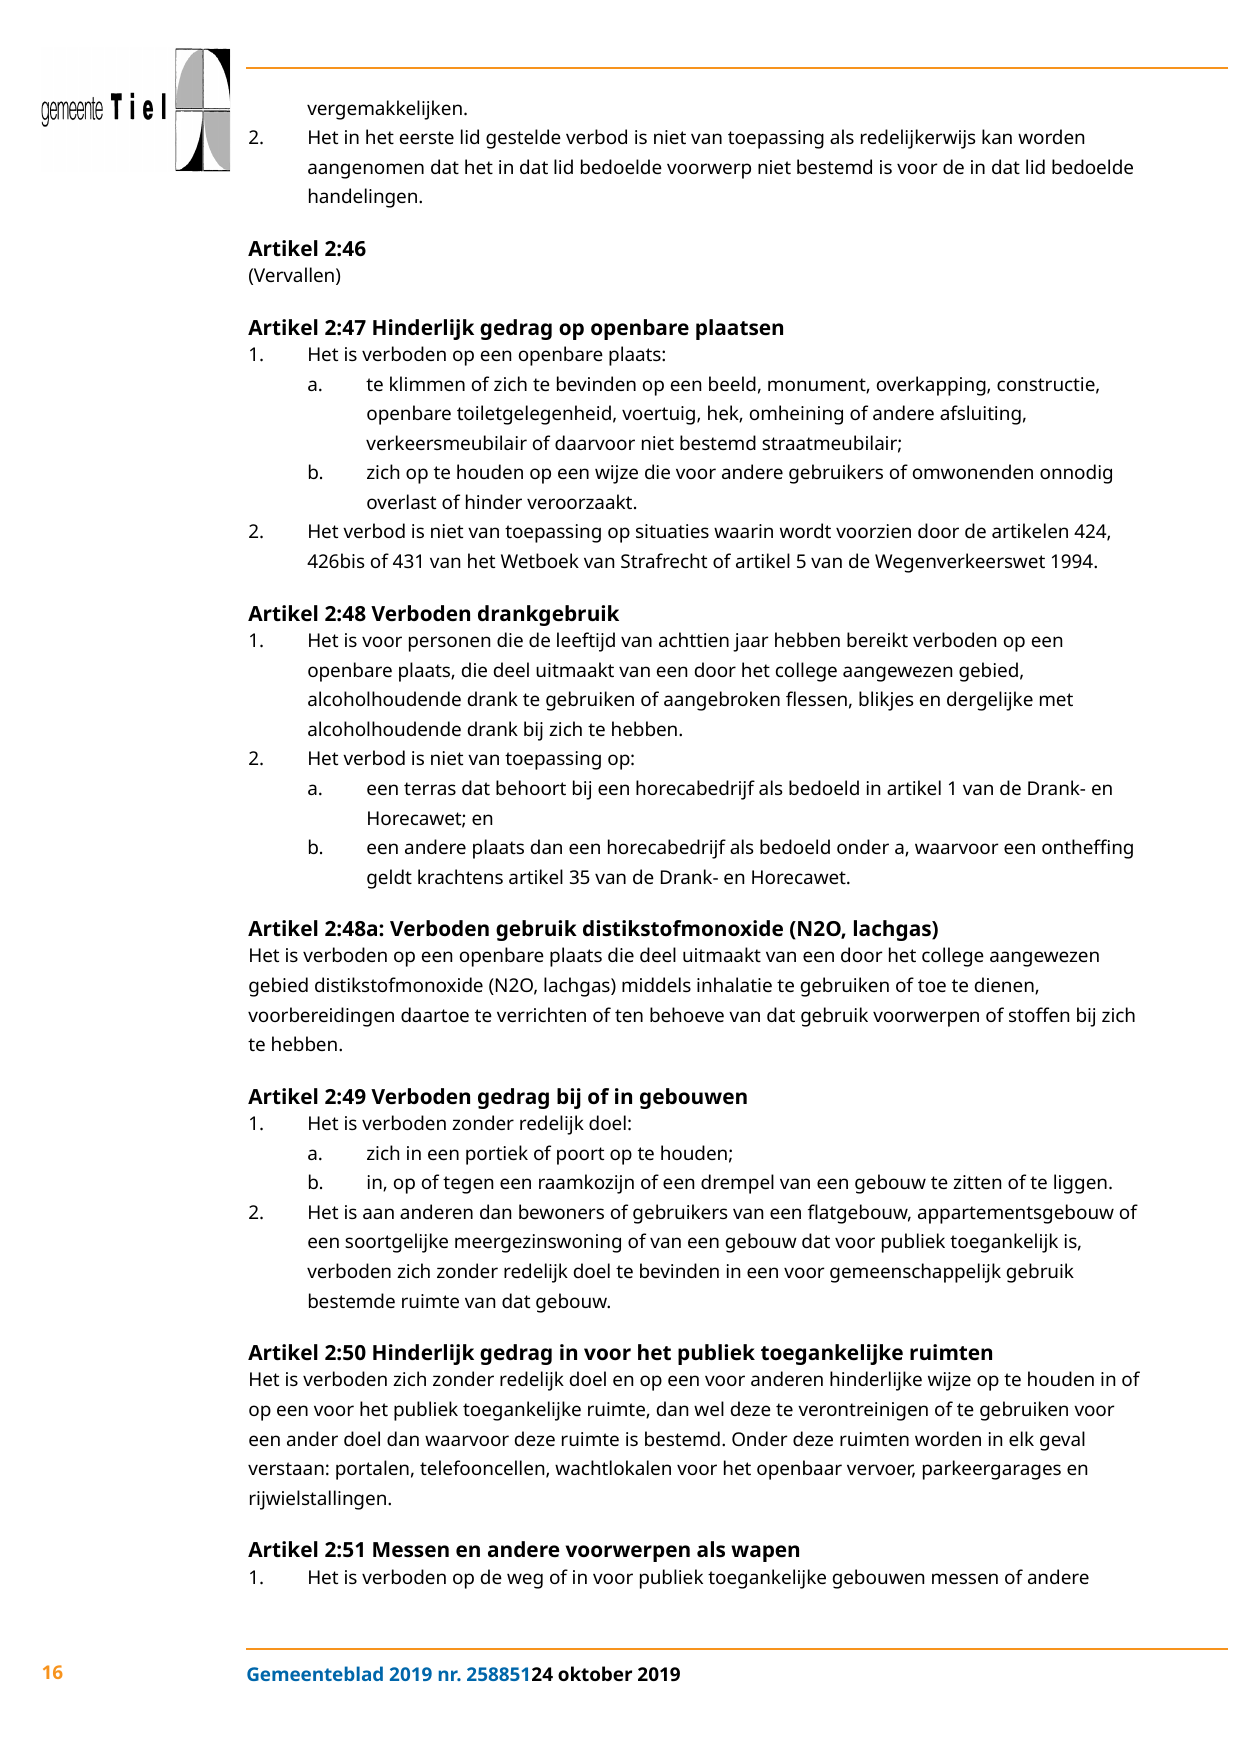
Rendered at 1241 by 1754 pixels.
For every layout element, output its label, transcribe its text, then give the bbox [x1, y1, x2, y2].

list een andere plaats dan een horecabedrijf als bedoeld onder a, waarvoor een ontheffing geldt krachtens artikel 35 van de Drank- en Horecawet. [307, 834, 1152, 889]
list vergemakkelijken. [248, 95, 1152, 121]
list in, op of tegen een raamkozijn of een drempel van een gebouw te zitten of te liggen. [307, 1169, 1152, 1195]
list Het is verboden op een openbare plaats: [248, 341, 1152, 367]
text Artikel 2:48a: Verboden gebruik distikstofmonoxide (N2O, lachgas) [248, 914, 1152, 943]
text Artikel 2:46 [248, 234, 1152, 262]
text Het is verboden op een openbare plaats die deel uitmaakt van een door het college aangewezen gebied distikstofmonoxide (N2O, lachgas) middels inhalatie te gebruiken of toe te dienen, voorbereidingen daartoe te verrichten of ten behoeve van dat gebruik voorwerpen of stoffen bij zich te hebben. [248, 943, 1152, 1057]
text Artikel 2:48 Verboden drankgebruik [248, 599, 1152, 627]
list Het is aan anderen dan bewoners of gebruikers van een flatgebouw, appartementsgebouw of een soortgelijke meergezinswoning of van een gebouw dat voor publiek toegankelijk is, verboden zich zonder redelijk doel te bevinden in een voor gemeenschappelijk gebruik bestemde ruimte van dat gebouw. [248, 1199, 1152, 1313]
list Het verbod is niet van toepassing op: [248, 746, 1152, 771]
list zich in een portiek of poort op te houden; [307, 1140, 1152, 1166]
text Het is verboden zich zonder redelijk doel en op een voor anderen hinderlijke wijze op te houden in of op een voor het publiek toegankelijke ruimte, dan wel deze te verontreinigen of te gebruiken voor een ander doel dan waarvoor deze ruimte is bestemd. Onder deze ruimten worden in elk geval verstaan: portalen, telefooncellen, wachtlokalen voor het openbaar vervoer, parkeergarages en rijwielstallingen. [248, 1367, 1152, 1511]
text Artikel 2:49 Verboden gedrag bij of in gebouwen [248, 1082, 1152, 1110]
list een terras dat behoort bij een horecabedrijf als bedoeld in artikel 1 van de Drank- en Horecawet; en [307, 775, 1152, 830]
list Het verbod is niet van toepassing op situaties waarin wordt voorzien door de artikelen 424, 426bis of 431 van het Wetboek van Strafrecht of artikel 5 van de Wegenverkeerswet 1994. [248, 519, 1152, 574]
list Het is voor personen die de leeftijd van achttien jaar hebben bereikt verboden op een openbare plaats, die deel uitmaakt van een door het college aangewezen gebied, alcoholhoudende drank te gebruiken of aangebroken flessen, blikjes en dergelijke met alcoholhoudende drank bij zich te hebben. [248, 627, 1152, 742]
text Artikel 2:50 Hinderlijk gedrag in voor het publiek toegankelijke ruimten [248, 1338, 1152, 1367]
list te klimmen of zich te bevinden op een beeld, monument, overkapping, constructie, openbare toiletgelegenheid, voertuig, hek, omheining of andere afsluiting, verkeersmeubilair of daarvoor niet bestemd straatmeubilair; [307, 371, 1152, 456]
picture [41, 47, 231, 172]
list zich op te houden op een wijze die voor andere gebruikers of omwonenden onnodig overlast of hinder veroorzaakt. [307, 459, 1152, 515]
list Het is verboden zonder redelijk doel: [248, 1110, 1152, 1136]
text (Vervallen) [248, 262, 1152, 288]
text Artikel 2:51 Messen en andere voorwerpen als wapen [248, 1535, 1152, 1564]
list Het is verboden op de weg of in voor publiek toegankelijke gebouwen messen of andere [248, 1564, 1152, 1589]
list Het in het eerste lid gestelde verbod is niet van toepassing als redelijkerwijs kan worden aangenomen dat het in dat lid bedoelde voorwerp niet bestemd is voor de in dat lid bedoelde handelingen. [248, 124, 1152, 209]
text Artikel 2:47 Hinderlijk gedrag op openbare plaatsen [248, 313, 1152, 341]
